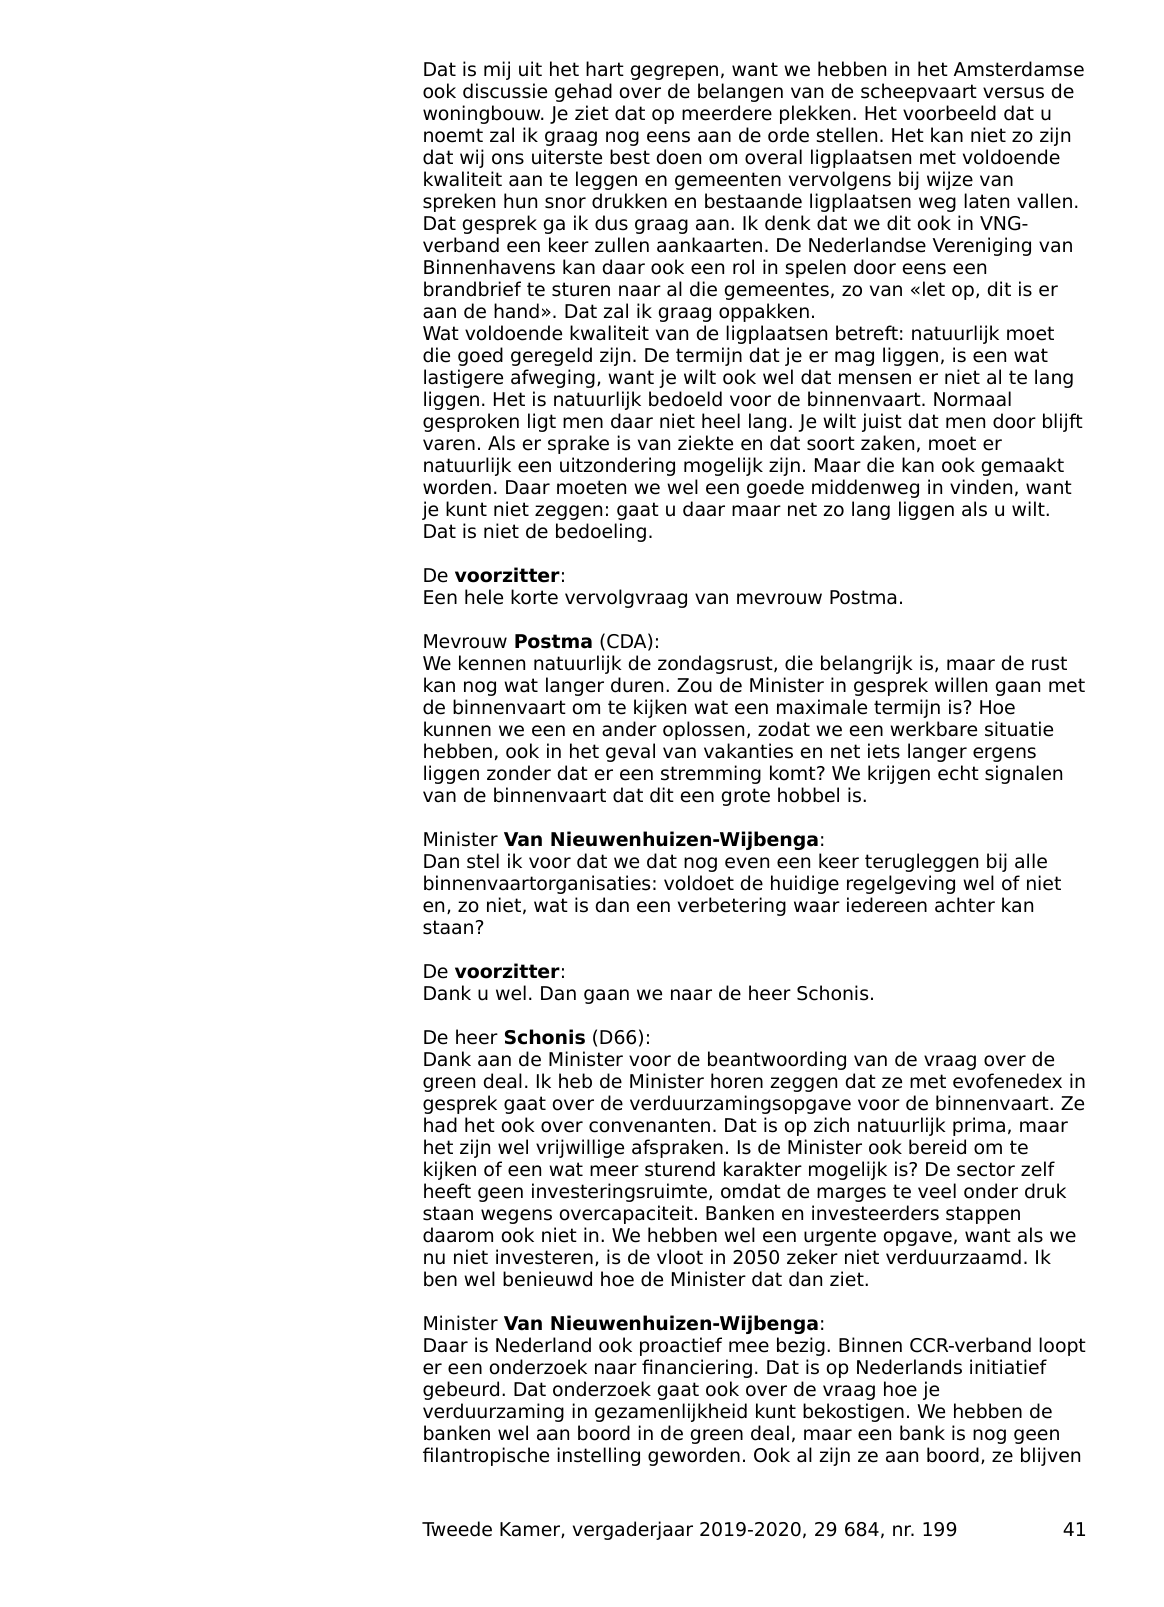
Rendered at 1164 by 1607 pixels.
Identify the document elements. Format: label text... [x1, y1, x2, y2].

text Daar is Nederland ook proactief mee bezig. Binnen CCR-verband loopt er een onderzoek naar financiering. Dat is op Nederlands initiatief gebeurd. Dat onderzoek gaat ook over de vraag hoe je verduurzaming in gezamenlijkheid kunt bekostigen. We hebben de banken wel aan boord in de green deal, maar een bank is nog geen filantropische instelling geworden. Ook al zijn ze aan boord, ze blijven [422, 1335, 1087, 1467]
text Dan stel ik voor dat we dat nog even een keer terugleggen bij alle binnenvaartorganisaties: voldoet de huidige regelgeving wel of niet en, zo niet, wat is dan een verbetering waar iedereen achter kan staan? [422, 851, 1087, 939]
text De heer Schonis (D66): [422, 1027, 1087, 1049]
text Wat voldoende kwaliteit van de ligplaatsen betreft: natuurlijk moet die goed geregeld zijn. De termijn dat je er mag liggen, is een wat lastigere afweging, want je wilt ook wel dat mensen er niet al te lang liggen. Het is natuurlijk bedoeld voor de binnenvaart. Normaal gesproken ligt men daar niet heel lang. Je wilt juist dat men door blijft varen. Als er sprake is van ziekte en dat soort zaken, moet er natuurlijk een uitzondering mogelijk zijn. Maar die kan ook gemaakt worden. Daar moeten we wel een goede middenweg in vinden, want je kunt niet zeggen: gaat u daar maar net zo lang liggen als u wilt. Dat is niet de bedoeling. [422, 323, 1087, 543]
text De voorzitter: [422, 961, 1087, 983]
text Minister Van Nieuwenhuizen-Wijbenga: [422, 1313, 1087, 1335]
text Dank aan de Minister voor de beantwoording van de vraag over de green deal. Ik heb de Minister horen zeggen dat ze met evofenedex in gesprek gaat over de verduurzamingsopgave voor de binnenvaart. Ze had het ook over convenanten. Dat is op zich natuurlijk prima, maar het zijn wel vrijwillige afspraken. Is de Minister ook bereid om te kijken of een wat meer sturend karakter mogelijk is? De sector zelf heeft geen investeringsruimte, omdat de marges te veel onder druk staan wegens overcapaciteit. Banken en investeerders stappen daarom ook niet in. We hebben wel een urgente opgave, want als we nu niet investeren, is de vloot in 2050 zeker niet verduurzaamd. Ik ben wel benieuwd hoe de Minister dat dan ziet. [422, 1049, 1087, 1291]
text Een hele korte vervolgvraag van mevrouw Postma. [422, 587, 1087, 609]
text Dat is mij uit het hart gegrepen, want we hebben in het Amsterdamse ook discussie gehad over de belangen van de scheepvaart versus de woningbouw. Je ziet dat op meerdere plekken. Het voorbeeld dat u noemt zal ik graag nog eens aan de orde stellen. Het kan niet zo zijn dat wij ons uiterste best doen om overal ligplaatsen met voldoende kwaliteit aan te leggen en gemeenten vervolgens bij wijze van spreken hun snor drukken en bestaande ligplaatsen weg laten vallen. Dat gesprek ga ik dus graag aan. Ik denk dat we dit ook in VNG-verband een keer zullen aankaarten. De Nederlandse Vereniging van Binnenhavens kan daar ook een rol in spelen door eens een brandbrief te sturen naar al die gemeentes, zo van «let op, dit is er aan de hand». Dat zal ik graag oppakken. [422, 59, 1087, 323]
text Dank u wel. Dan gaan we naar de heer Schonis. [422, 983, 1087, 1005]
text Minister Van Nieuwenhuizen-Wijbenga: [422, 829, 1087, 851]
text We kennen natuurlijk de zondagsrust, die belangrijk is, maar de rust kan nog wat langer duren. Zou de Minister in gesprek willen gaan met de binnenvaart om te kijken wat een maximale termijn is? Hoe kunnen we een en ander oplossen, zodat we een werkbare situatie hebben, ook in het geval van vakanties en net iets langer ergens liggen zonder dat er een stremming komt? We krijgen echt signalen van de binnenvaart dat dit een grote hobbel is. [422, 653, 1087, 807]
text De voorzitter: [422, 565, 1087, 587]
text Mevrouw Postma (CDA): [422, 631, 1087, 653]
